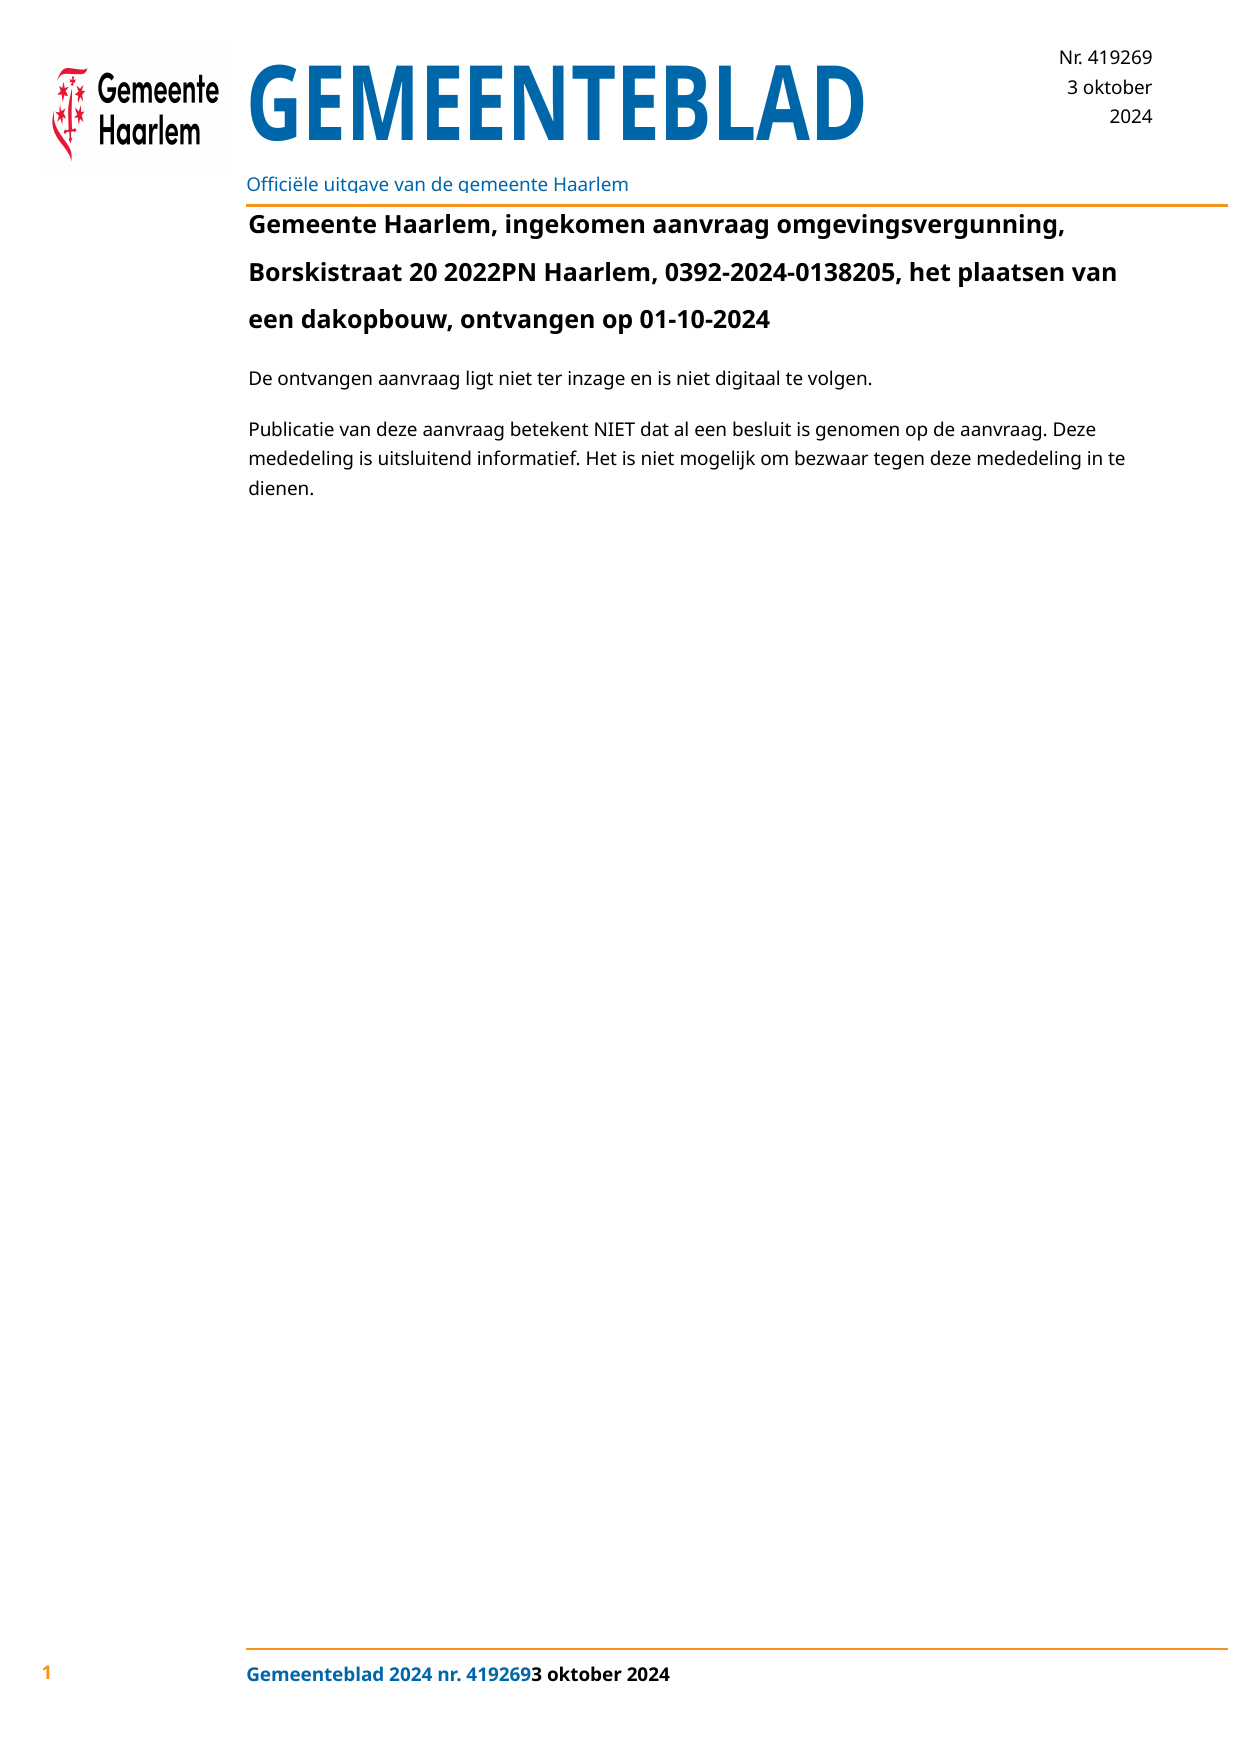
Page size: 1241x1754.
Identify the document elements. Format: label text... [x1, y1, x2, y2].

text Gemeente Haarlem, ingekomen aanvraag omgevingsvergunning, Borskistraat 20 2022PN Haarlem, 0392-2024-0138205, het plaatsen van een dakopbouw, ontvangen op 01-10-2024 [248, 207, 1152, 336]
text De ontvangen aanvraag ligt niet ter inzage en is niet digitaal te volgen. [248, 366, 1152, 391]
text Publicatie van deze aanvraag betekent NIET dat al een besluit is genomen op de aanvraag. Deze mededeling is uitsluitend informatief. Het is niet mogelijk om bezwaar tegen deze mededeling in te dienen. [248, 416, 1152, 501]
picture [41, 47, 231, 172]
